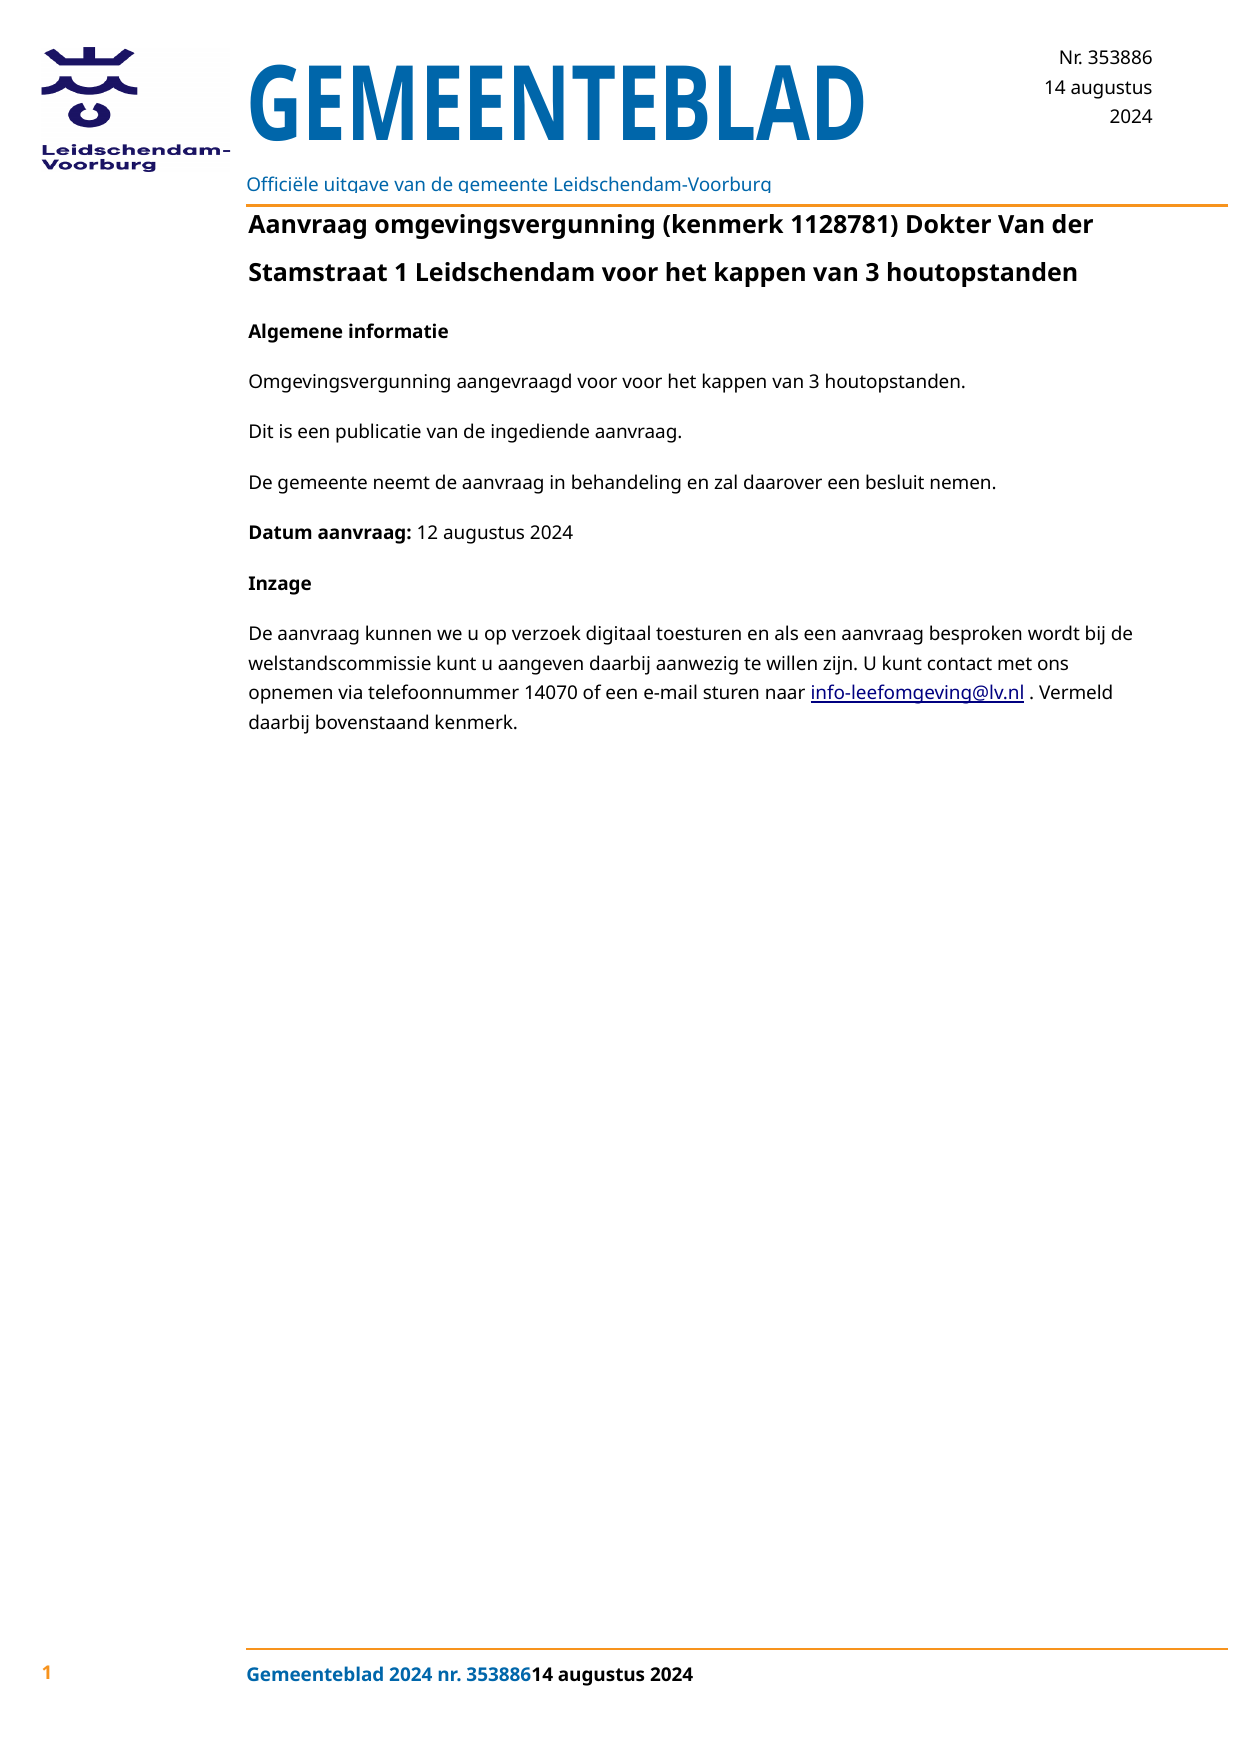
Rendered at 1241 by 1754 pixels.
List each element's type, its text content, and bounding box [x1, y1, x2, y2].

text Omgevingsvergunning aangevraagd voor voor het kappen van 3 houtopstanden. [248, 368, 1152, 394]
text De aanvraag kunnen we u op verzoek digitaal toesturen en als een aanvraag besproken wordt bij de welstandscommissie kunt u aangeven daarbij aanwezig te willen zijn. U kunt contact met ons opnemen via telefoonnummer 14070 of een e-mail sturen naar info-leefomgeving@lv.nl . Vermeld daarbij bovenstaand kenmerk. [248, 620, 1152, 735]
text Datum aanvraag: 12 augustus 2024 [248, 519, 1152, 545]
text De gemeente neemt de aanvraag in behandeling en zal daarover een besluit nemen. [248, 469, 1152, 495]
picture [41, 47, 231, 172]
text Aanvraag omgevingsvergunning (kenmerk 1128781) Dokter Van der Stamstraat 1 Leidschendam voor het kappen van 3 houtopstanden [248, 207, 1152, 288]
text Inzage [248, 570, 1152, 596]
text Dit is een publicatie van de ingediende aanvraag. [248, 419, 1152, 444]
text Algemene informatie [248, 318, 1152, 344]
